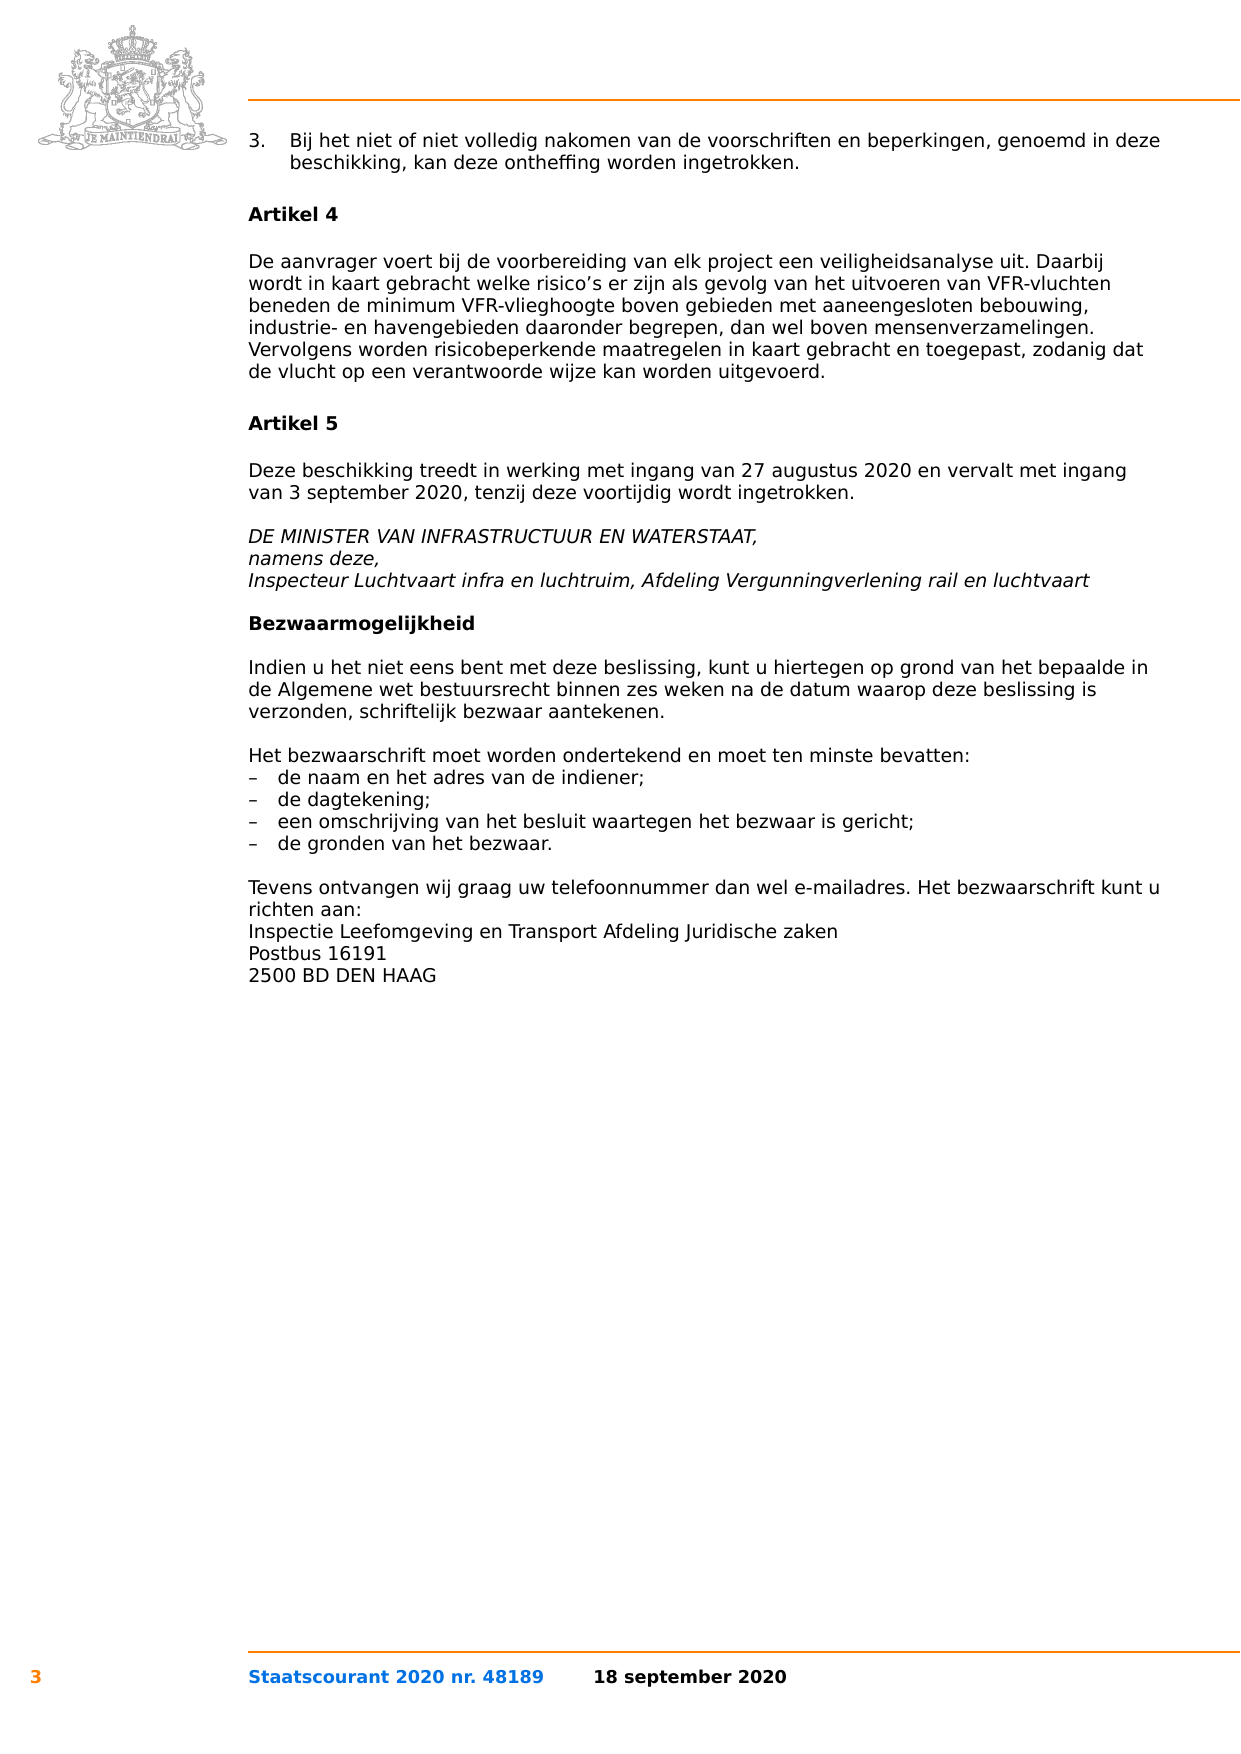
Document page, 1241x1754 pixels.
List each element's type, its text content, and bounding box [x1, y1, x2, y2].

text Inspectie Leefomgeving en Transport Afdeling Juridische zaken [248, 921, 1163, 943]
text Deze beschikking treedt in werking met ingang van 27 augustus 2020 en vervalt met ingang van 3 september 2020, tenzij deze voortijdig wordt ingetrokken. [248, 460, 1163, 504]
text Postbus 16191 [248, 943, 1163, 965]
text Het bezwaarschrift moet worden ondertekend en moet ten minste bevatten: [248, 745, 1163, 767]
text Indien u het niet eens bent met deze beslissing, kunt u hiertegen op grond van het bepaalde in de Algemene wet bestuursrecht binnen zes weken na de datum waarop deze beslissing is verzonden, schriftelijk bezwaar aantekenen. [248, 657, 1163, 723]
text – de gronden van het bezwaar. [248, 833, 1163, 855]
subtitle Artikel 4 [248, 204, 1163, 226]
text DE MINISTER VAN INFRASTRUCTUUR EN WATERSTAAT, namens deze, Inspecteur Luchtvaart infra en luchtruim, Afdeling Vergunningverlening rail en luchtvaart [248, 526, 1163, 591]
text 2500 BD DEN HAAG [248, 965, 1163, 987]
picture [38, 25, 227, 150]
text Bezwaarmogelijkheid [248, 613, 1163, 635]
text – de naam en het adres van de indiener; [248, 767, 1163, 789]
subtitle Artikel 5 [248, 413, 1163, 435]
text De aanvrager voert bij de voorbereiding van elk project een veiligheidsanalyse uit. Daarbij wordt in kaart gebracht welke risico’s er zijn als gevolg van het uitvoeren van VFR-vluchten beneden de minimum VFR-vlieghoogte boven gebieden met aaneengesloten bebouwing, industrie- en havengebieden daaronder begrepen, dan wel boven mensenverzamelingen. Vervolgens worden risicobeperkende maatregelen in kaart gebracht en toegepast, zodanig dat de vlucht op een verantwoorde wijze kan worden uitgevoerd. [248, 251, 1163, 383]
text – de dagtekening; [248, 789, 1163, 811]
text – een omschrijving van het besluit waartegen het bezwaar is gericht; [248, 811, 1163, 833]
text 3. Bij het niet of niet volledig nakomen van de voorschriften en beperkingen, genoemd in deze beschikking, kan deze ontheffing worden ingetrokken. [248, 130, 1163, 174]
text Tevens ontvangen wij graag uw telefoonnummer dan wel e-mailadres. Het bezwaarschrift kunt u richten aan: [248, 877, 1163, 921]
